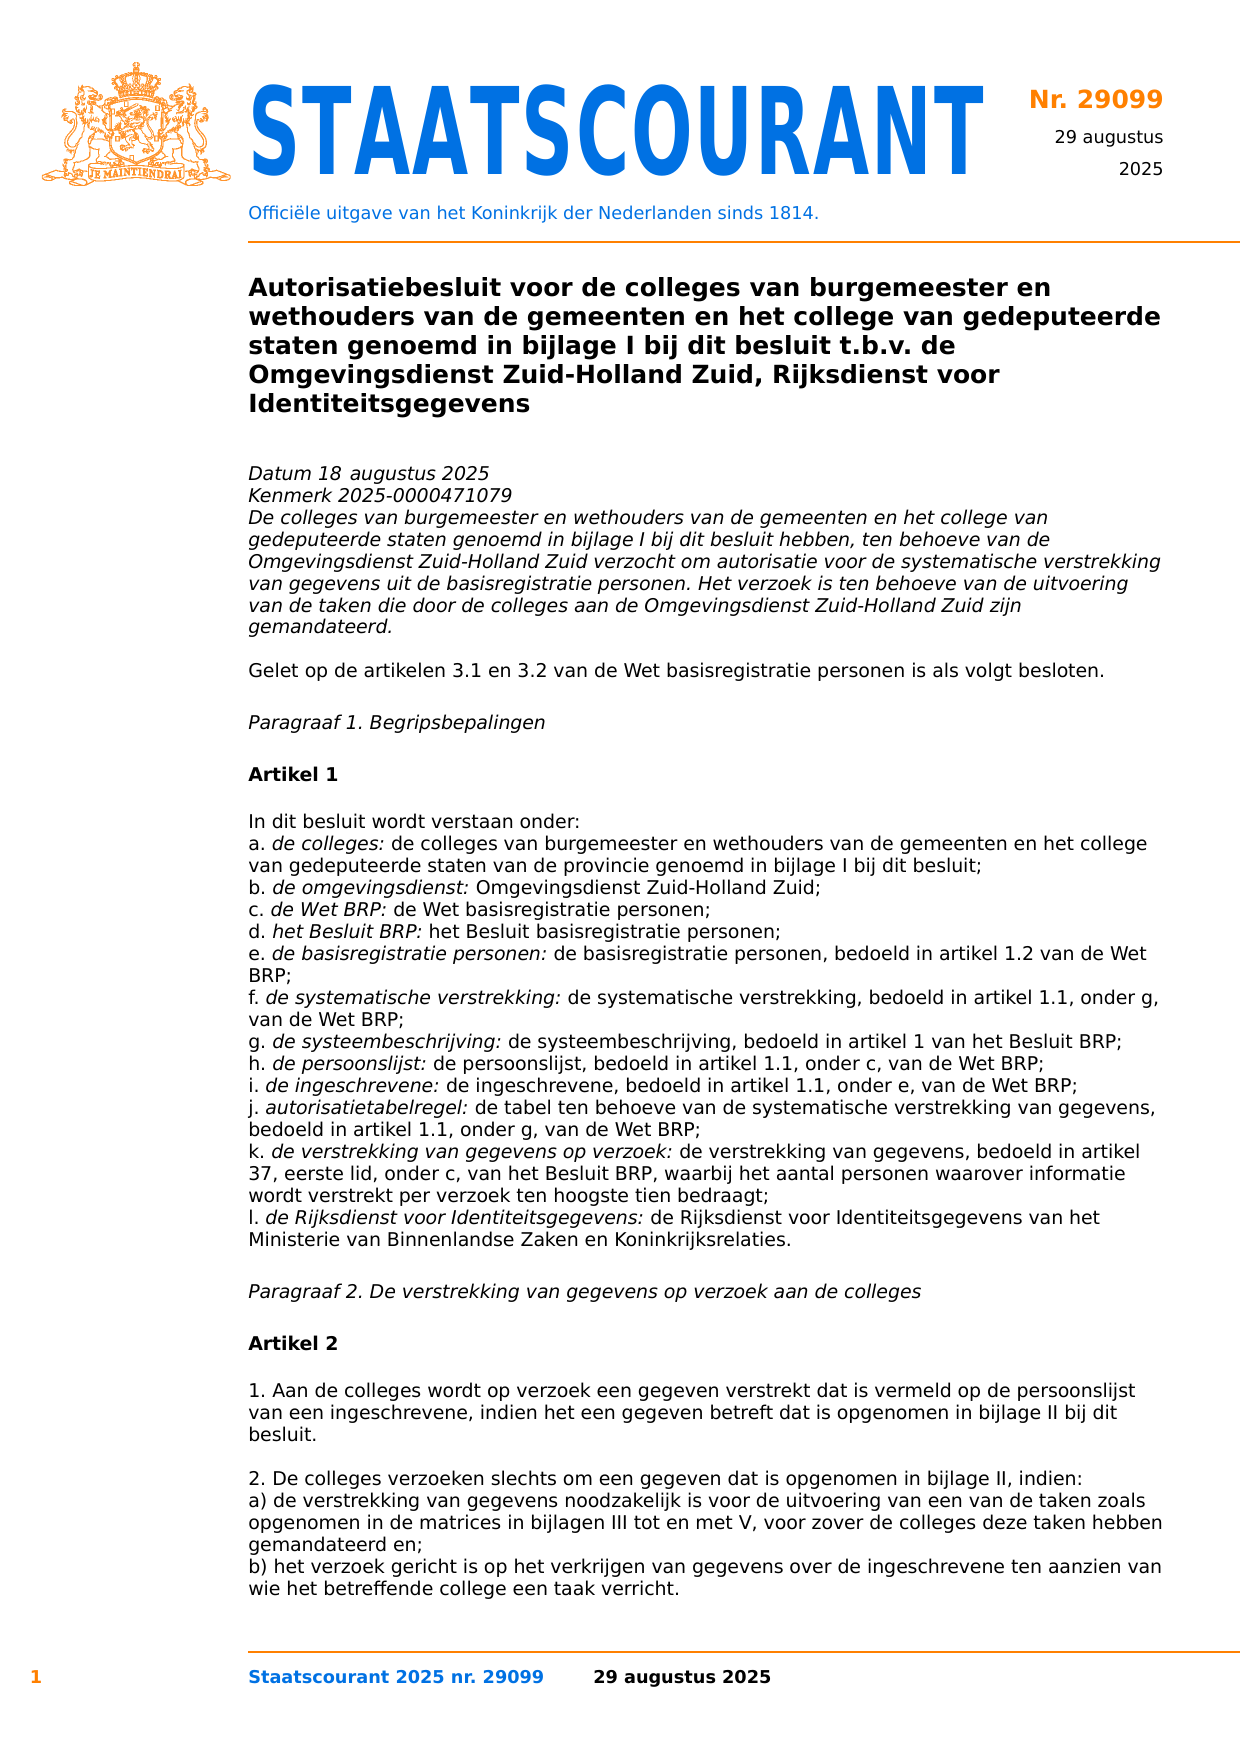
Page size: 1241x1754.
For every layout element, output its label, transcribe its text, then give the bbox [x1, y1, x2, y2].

text Gelet op de artikelen 3.1 en 3.2 van de Wet basisregistratie personen is als volgt besloten. [248, 660, 1163, 682]
text a. de colleges: de colleges van burgemeester en wethouders van de gemeenten en het college van gedeputeerde staten van de provincie genoemd in bijlage I bij dit besluit; [248, 833, 1163, 877]
subtitle Artikel 1 [248, 764, 1163, 786]
text In dit besluit wordt verstaan onder: [248, 811, 1163, 833]
table_header STAATSCOURANT [248, 62, 998, 203]
subtitle Autorisatiebesluit voor de colleges van burgemeester en wethouders van de gemeenten en het college van gedeputeerde staten genoemd in bijlage I bij dit besluit t.b.v. de Omgevingsdienst Zuid-Holland Zuid, Rijksdienst voor Identiteitsgegevens [248, 273, 1163, 419]
table_cell 2025 [998, 153, 1240, 203]
text j. autorisatietabelregel: de tabel ten behoeve van de systematische verstrekking van gegevens, bedoeld in artikel 1.1, onder g, van de Wet BRP; [248, 1097, 1163, 1141]
text e. de basisregistratie personen: de basisregistratie personen, bedoeld in artikel 1.2 van de Wet BRP; [248, 943, 1163, 987]
text k. de verstrekking van gegevens op verzoek: de verstrekking van gegevens, bedoeld in artikel 37, eerste lid, onder c, van het Besluit BRP, waarbij het aantal personen waarover informatie wordt verstrekt per verzoek ten hoogste tien bedraagt; [248, 1141, 1163, 1207]
text b. de omgevingsdienst: Omgevingsdienst Zuid-Holland Zuid; [248, 877, 1163, 899]
text De colleges van burgemeester en wethouders van de gemeenten en het college van gedeputeerde staten genoemd in bijlage I bij dit besluit hebben, ten behoeve van de Omgevingsdienst Zuid-Holland Zuid verzocht om autorisatie voor de systematische verstrekking van gegevens uit de basisregistratie personen. Het verzoek is ten behoeve van de uitvoering van de taken die door de colleges aan de Omgevingsdienst Zuid-Holland Zuid zijn gemandateerd. [248, 507, 1163, 638]
text f. de systematische verstrekking: de systematische verstrekking, bedoeld in artikel 1.1, onder g, van de Wet BRP; [248, 987, 1163, 1031]
subtitle Paragraaf 2. De verstrekking van gegevens op verzoek aan de colleges [248, 1281, 1163, 1303]
text Kenmerk 2025-0000471079 [248, 484, 1163, 507]
text h. de persoonslijst: de persoonslijst, bedoeld in artikel 1.1, onder c, van de Wet BRP; [248, 1053, 1163, 1075]
text Datum 18 augustus 2025 [248, 463, 1163, 484]
text i. de ingeschrevene: de ingeschrevene, bedoeld in artikel 1.1, onder e, van de Wet BRP; [248, 1075, 1163, 1097]
text b) het verzoek gericht is op het verkrijgen van gegevens over de ingeschrevene ten aanzien van wie het betreffende college een taak verricht. [248, 1556, 1163, 1599]
text d. het Besluit BRP: het Besluit basisregistratie personen; [248, 921, 1163, 943]
text 2. De colleges verzoeken slechts om een gegeven dat is opgenomen in bijlage II, indien: [248, 1468, 1163, 1489]
text 1. Aan de colleges wordt op verzoek een gegeven verstrekt dat is vermeld op de persoonslijst van een ingeschrevene, indien het een gegeven betreft dat is opgenomen in bijlage II bij dit besluit. [248, 1380, 1163, 1446]
text a) de verstrekking van gegevens noodzakelijk is voor de uitvoering van een van de taken zoals opgenomen in de matrices in bijlagen III tot en met V, voor zover de colleges deze taken hebben gemandateerd en; [248, 1489, 1163, 1556]
text l. de Rijksdienst voor Identiteitsgegevens: de Rijksdienst voor Identiteitsgegevens van het Ministerie van Binnenlandse Zaken en Koninkrijksrelaties. [248, 1207, 1163, 1251]
subtitle Paragraaf 1. Begripsbepalingen [248, 712, 1163, 734]
table_header Nr. 29099 [998, 62, 1240, 121]
table_header [25, 62, 248, 241]
table_cell Officiële uitgave van het Koninkrijk der Nederlanden sinds 1814. [248, 203, 1240, 241]
text g. de systeembeschrijving: de systeembeschrijving, bedoeld in artikel 1 van het Besluit BRP; [248, 1031, 1163, 1053]
table_cell 29 augustus [998, 121, 1240, 153]
subtitle Artikel 2 [248, 1333, 1163, 1355]
picture [41, 62, 231, 186]
text c. de Wet BRP: de Wet basisregistratie personen; [248, 899, 1163, 921]
